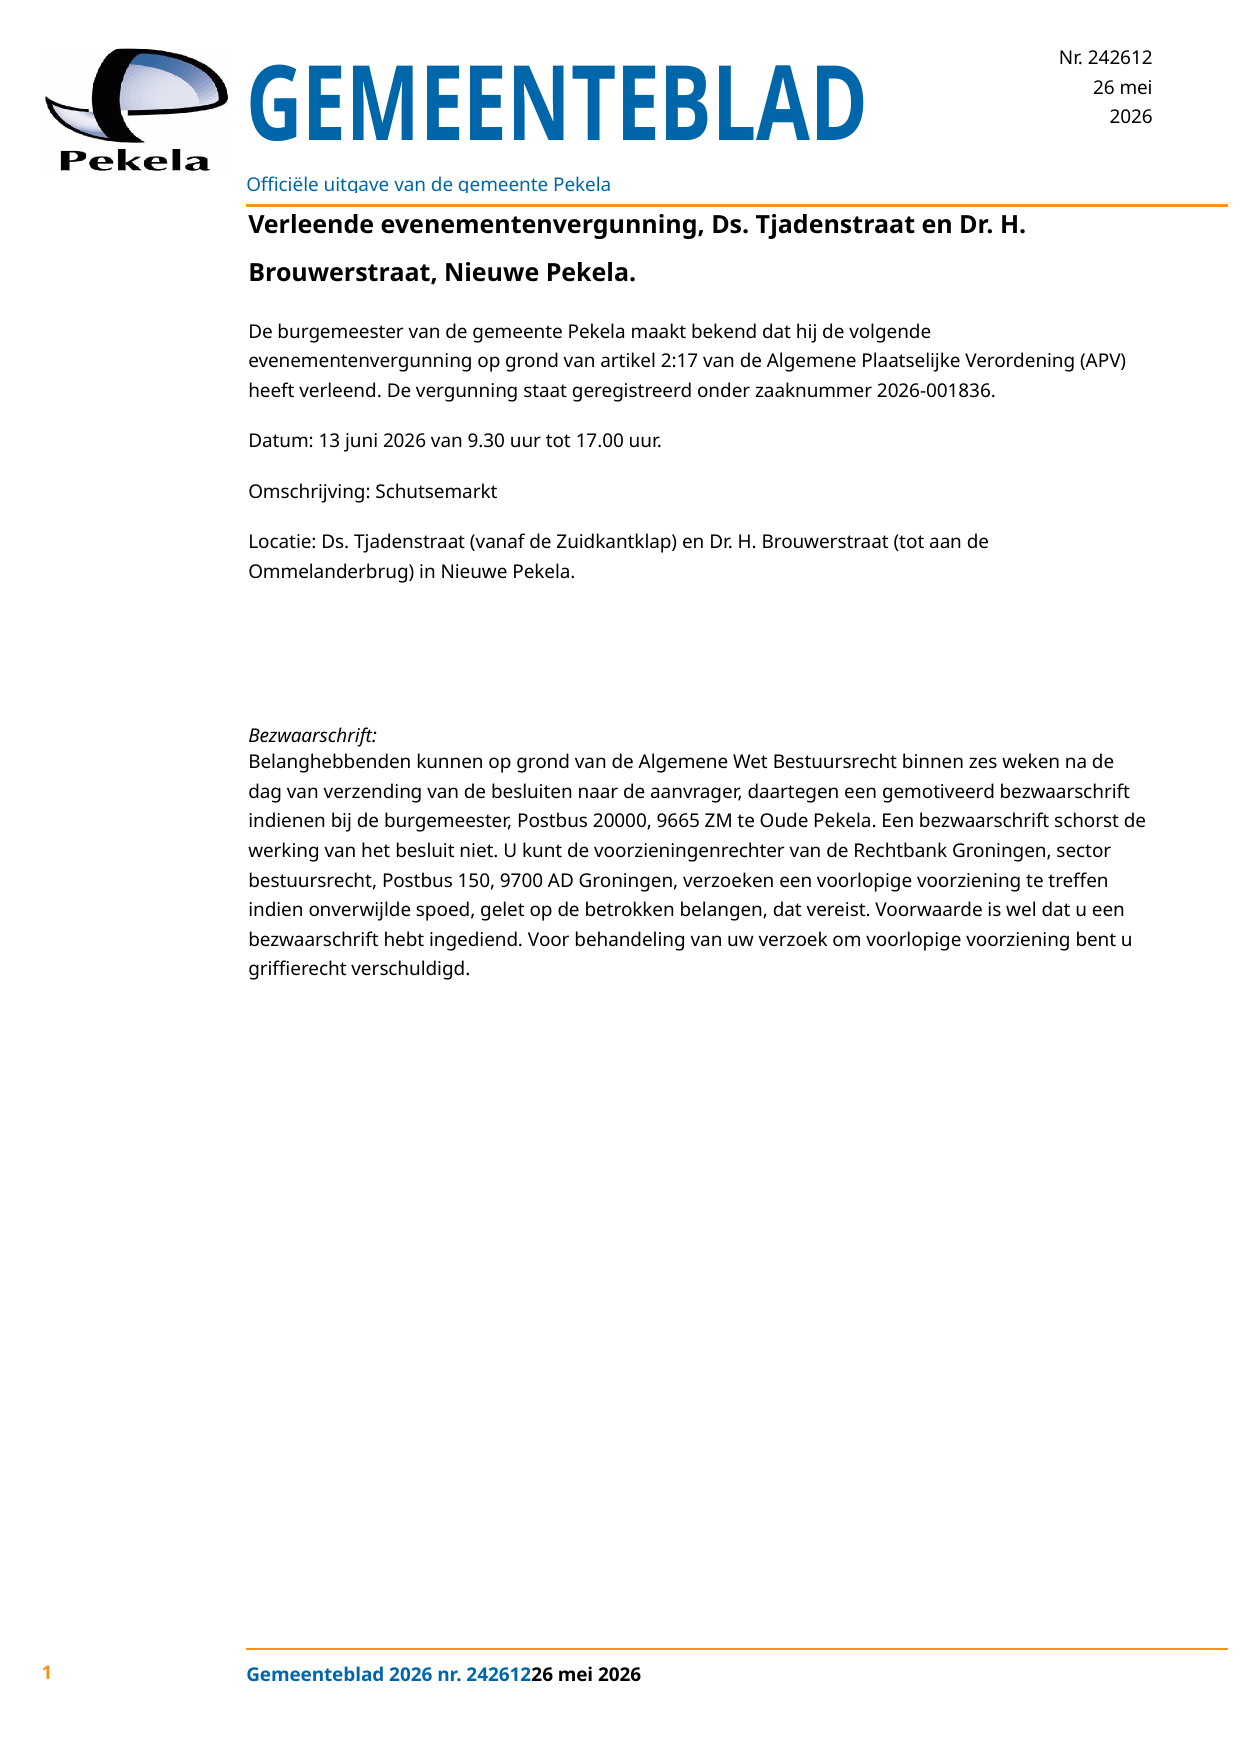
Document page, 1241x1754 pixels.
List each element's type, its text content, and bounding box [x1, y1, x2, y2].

text Datum: 13 juni 2026 van 9.30 uur tot 17.00 uur. [248, 427, 1152, 453]
text Belanghebbenden kunnen op grond van de Algemene Wet Bestuursrecht binnen zes weken na de dag van verzending van de besluiten naar de aanvrager, daartegen een gemotiveerd bezwaarschrift indienen bij de burgemeester, Postbus 20000, 9665 ZM te Oude Pekela. Een bezwaarschrift schorst de werking van het besluit niet. U kunt de voorzieningenrechter van de Rechtbank Groningen, sector bestuursrecht, Postbus 150, 9700 AD Groningen, verzoeken een voorlopige voorziening te treffen indien onverwijlde spoed, gelet op de betrokken belangen, dat vereist. Voorwaarde is wel dat u een bezwaarschrift hebt ingediend. Voor behandeling van uw verzoek om voorlopige voorziening bent u griffierecht verschuldigd. [248, 748, 1152, 981]
text Verleende evenementenvergunning, Ds. Tjadenstraat en Dr. H. Brouwerstraat, Nieuwe Pekela. [248, 207, 1152, 288]
picture [41, 47, 231, 172]
text Bezwaarschrift: [248, 723, 1152, 748]
text Locatie: Ds. Tjadenstraat (vanaf de Zuidkantklap) en Dr. H. Brouwerstraat (tot aan de Ommelanderbrug) in Nieuwe Pekela. [248, 528, 1152, 584]
text Omschrijving: Schutsemarkt [248, 478, 1152, 504]
text De burgemeester van de gemeente Pekela maakt bekend dat hij de volgende evenementenvergunning op grond van artikel 2:17 van de Algemene Plaatselijke Verordening (APV) heeft verleend. De vergunning staat geregistreerd onder zaaknummer 2026-001836. [248, 318, 1152, 403]
